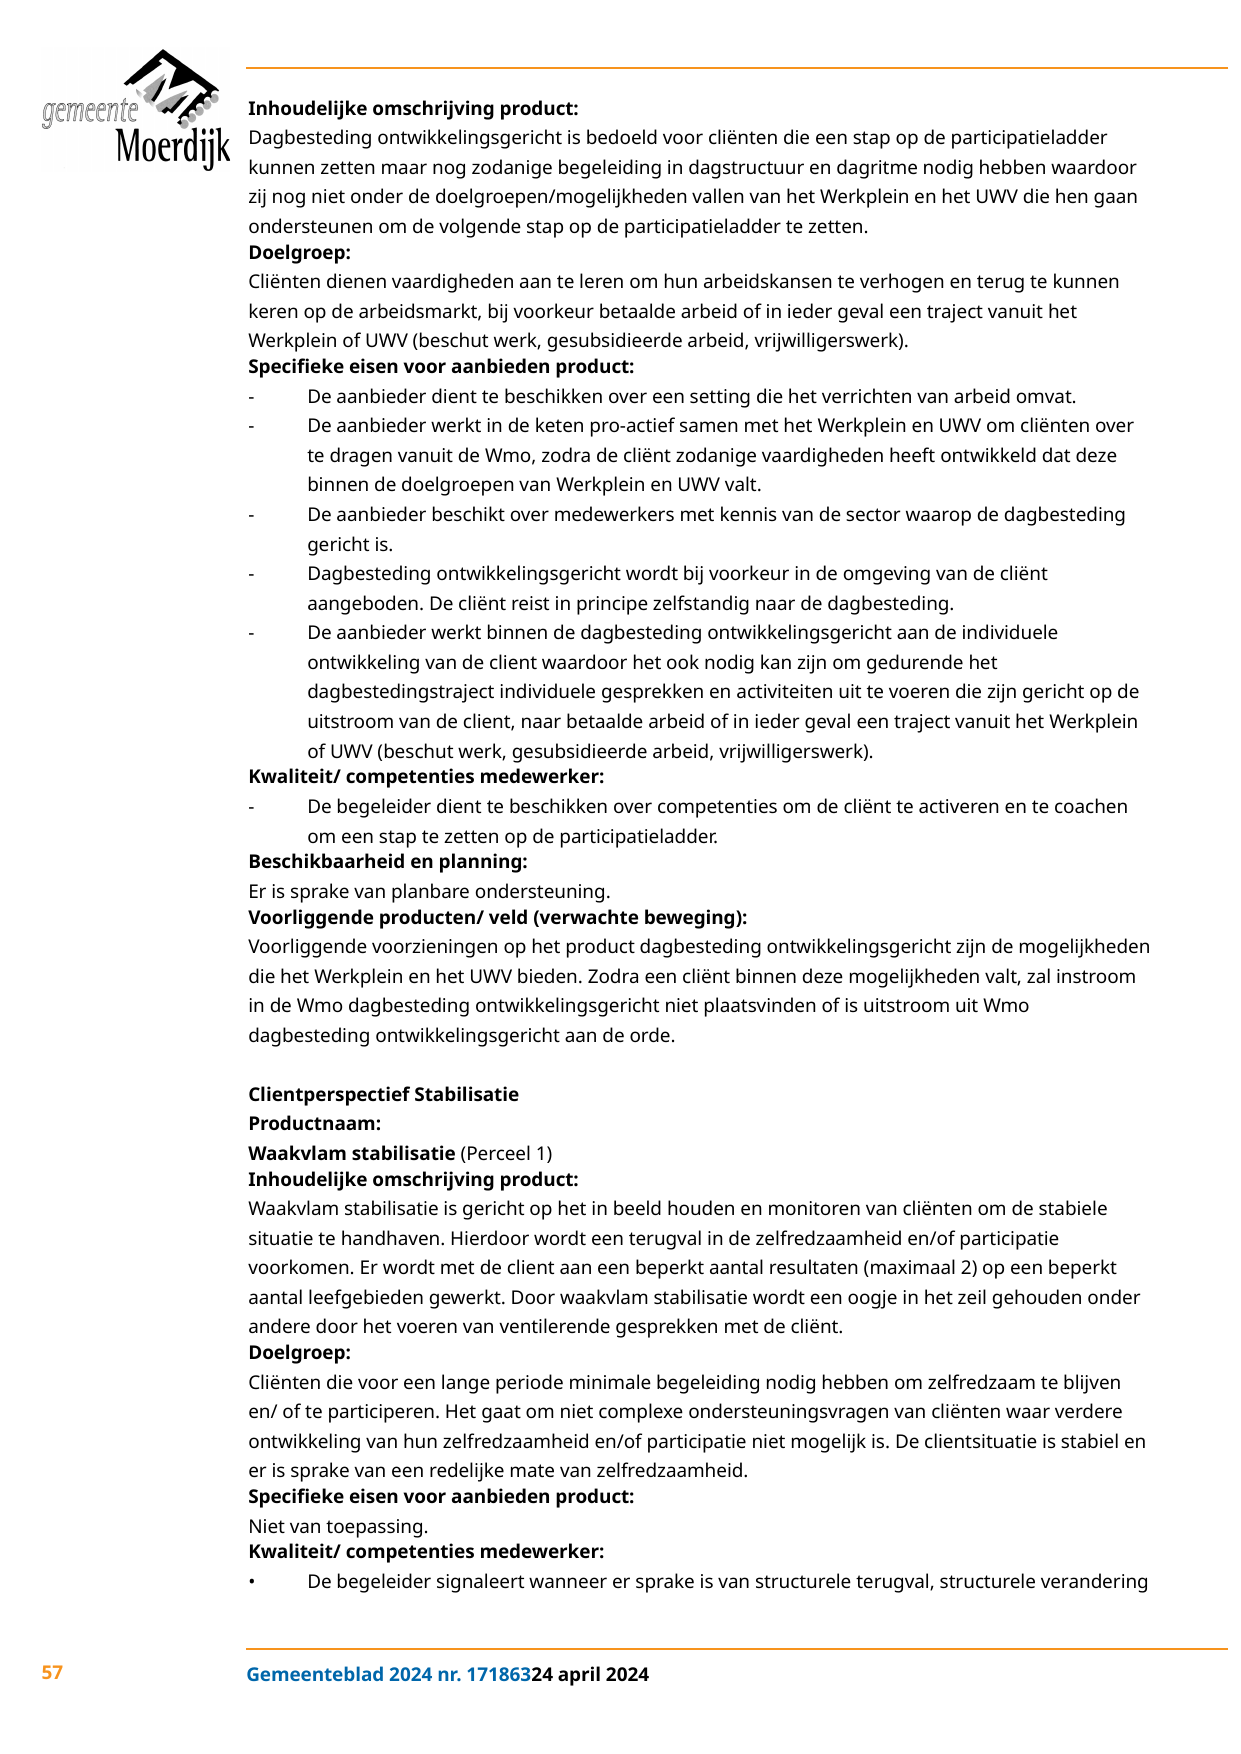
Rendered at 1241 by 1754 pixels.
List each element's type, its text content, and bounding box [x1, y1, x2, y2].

table_cell Kwaliteit/ competenties medewerker: De begeleider signaleert wanneer er sprake is van structurele terugval, structurele verandering [248, 1539, 1152, 1594]
table_cell Inhoudelijke omschrijving product: Waakvlam stabilisatie is gericht op het in beeld houden en monitoren van cliënten om de stabiele situatie te handhaven. Hierdoor wordt een terugval in de zelfredzaamheid en/of participatie voorkomen. Er wordt met de client aan een beperkt aantal resultaten (maximaal 2) op een beperkt aantal leefgebieden gewerkt. Door waakvlam stabilisatie wordt een oogje in het zeil gehouden onder andere door het voeren van ventilerende gesprekken met de cliënt. [248, 1166, 1152, 1339]
table_cell Voorliggende producten/ veld (verwachte beweging): Voorliggende voorzieningen op het product dagbesteding ontwikkelingsgericht zijn de mogelijkheden die het Werkplein en het UWV bieden. Zodra een cliënt binnen deze mogelijkheden valt, zal instroom in de Wmo dagbesteding ontwikkelingsgericht niet plaatsvinden of is uitstroom uit Wmo dagbesteding ontwikkelingsgericht aan de orde. [248, 904, 1152, 1048]
text Clientperspectief Stabilisatie [248, 1081, 1152, 1106]
table_cell Doelgroep: Cliënten die voor een lange periode minimale begeleiding nodig hebben om zelfredzaam te blijven en/ of te participeren. Het gaat om niet complexe ondersteuningsvragen van cliënten waar verdere ontwikkeling van hun zelfredzaamheid en/of participatie niet mogelijk is. De clientsituatie is stabiel en er is sprake van een redelijke mate van zelfredzaamheid. [248, 1339, 1152, 1483]
table_cell Doelgroep: Cliënten dienen vaardigheden aan te leren om hun arbeidskansen te verhogen en terug te kunnen keren op de arbeidsmarkt, bij voorkeur betaalde arbeid of in ieder geval een traject vanuit het Werkplein of UWV (beschut werk, gesubsidieerde arbeid, vrijwilligerswerk). [248, 239, 1152, 353]
table_cell Specifieke eisen voor aanbieden product: Niet van toepassing. [248, 1484, 1152, 1539]
picture [41, 47, 231, 172]
table_header Productnaam: Waakvlam stabilisatie (Perceel 1) [248, 1110, 1152, 1166]
table_cell Kwaliteit/ competenties medewerker: De begeleider dient te beschikken over competenties om de cliënt te activeren en te coachen om een stap te zetten op de participatieladder. [248, 764, 1152, 848]
table_cell Beschikbaarheid en planning: Er is sprake van planbare ondersteuning. [248, 849, 1152, 904]
table_cell Specifieke eisen voor aanbieden product: De aanbieder dient te beschikken over een setting die het verrichten van arbeid omvat. De aanbieder werkt in de keten pro-actief samen met het Werkplein en UWV om cliënten over te dragen vanuit de Wmo, zodra de cliënt zodanige vaardigheden heeft ontwikkeld dat deze binnen de doelgroepen van Werkplein en UWV valt. De aanbieder beschikt over medewerkers met kennis van de sector waarop de dagbesteding gericht is. Dagbesteding ontwikkelingsgericht wordt bij voorkeur in de omgeving van de cliënt aangeboden. De cliënt reist in principe zelfstandig naar de dagbesteding. De aanbieder werkt binnen de dagbesteding ontwikkelingsgericht aan de individuele ontwikkeling van de client waardoor het ook nodig kan zijn om gedurende het dagbestedingstraject individuele gesprekken en activiteiten uit te voeren die zijn gericht op de uitstroom van de client, naar betaalde arbeid of in ieder geval een traject vanuit het Werkplein of UWV (beschut werk, gesubsidieerde arbeid, vrijwilligerswerk). [248, 353, 1152, 764]
table_cell Inhoudelijke omschrijving product: Dagbesteding ontwikkelingsgericht is bedoeld voor cliënten die een stap op de participatieladder kunnen zetten maar nog zodanige begeleiding in dagstructuur en dagritme nodig hebben waardoor zij nog niet onder de doelgroepen/mogelijkheden vallen van het Werkplein en het UWV die hen gaan ondersteunen om de volgende stap op de participatieladder te zetten. [248, 95, 1152, 239]
